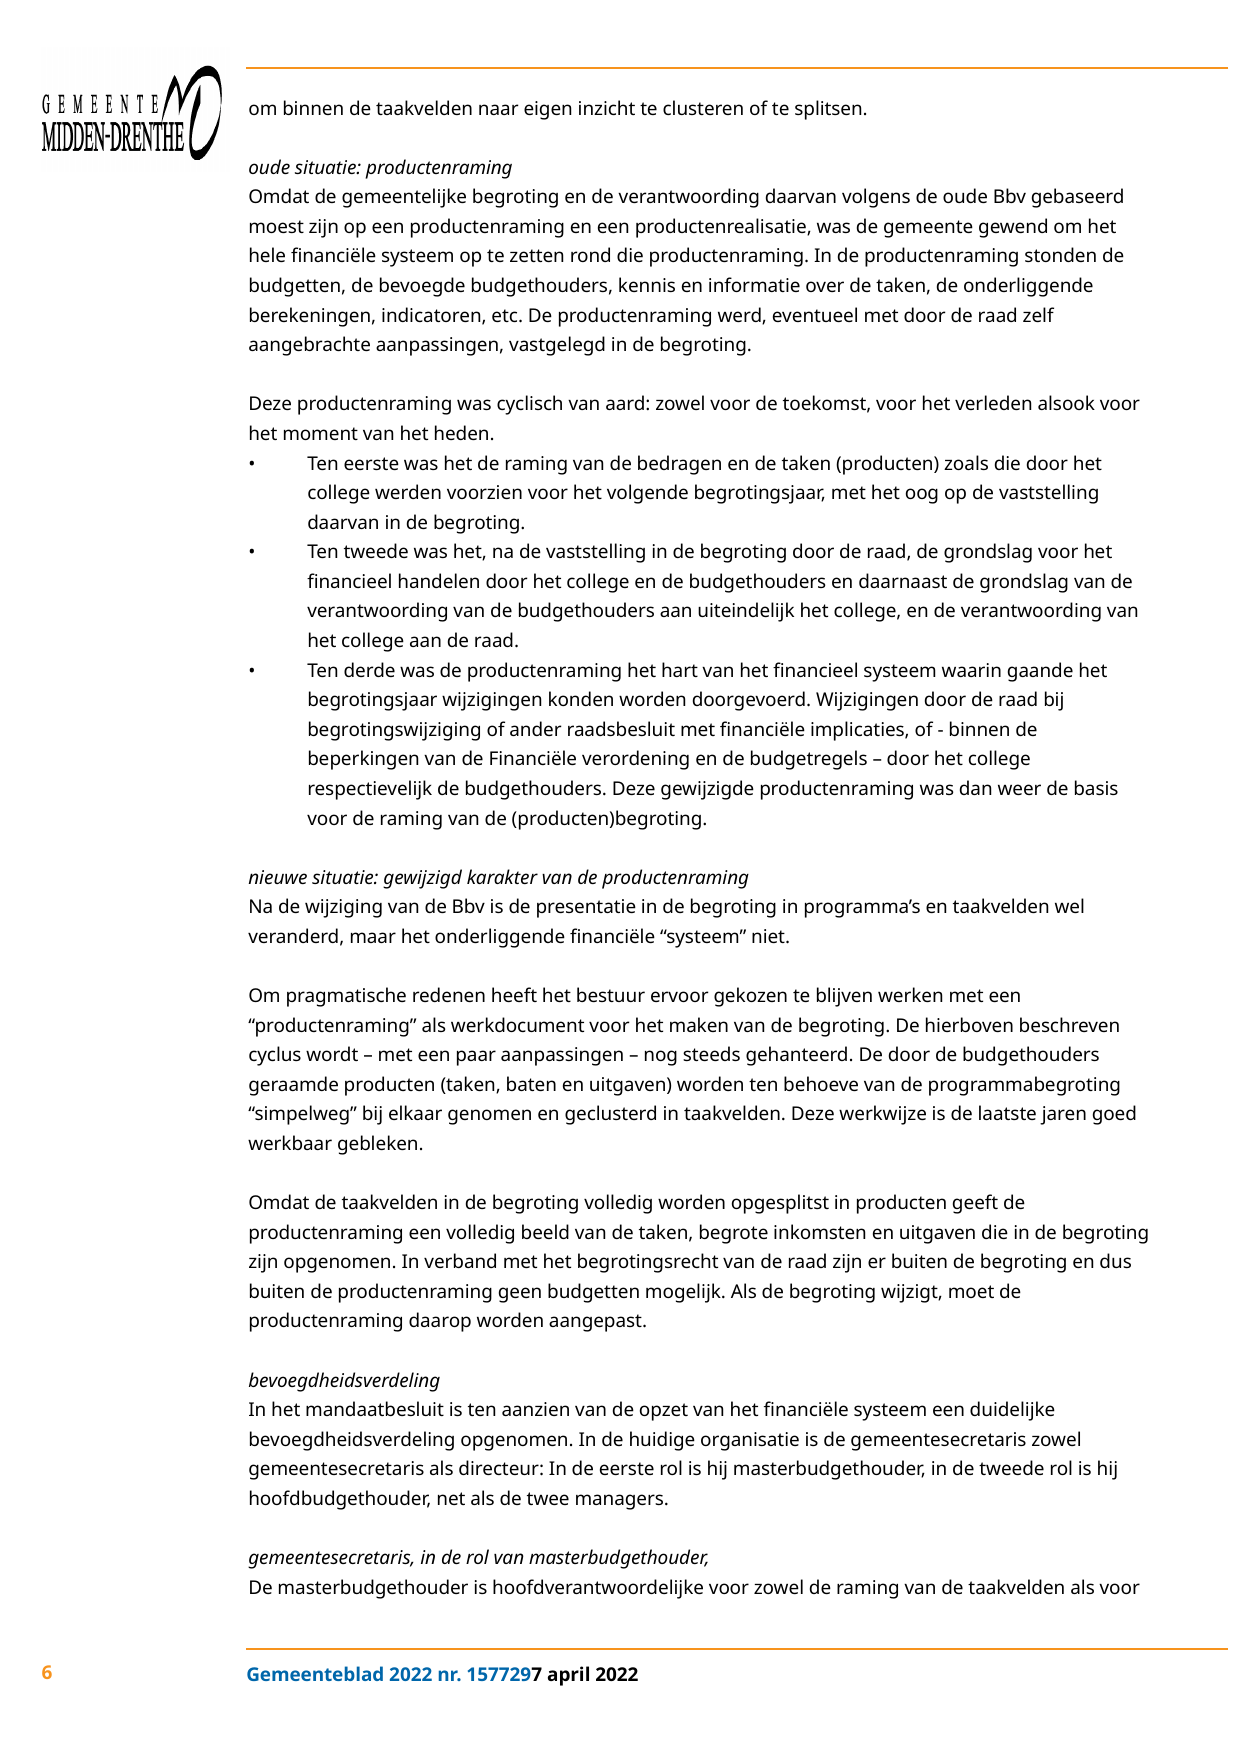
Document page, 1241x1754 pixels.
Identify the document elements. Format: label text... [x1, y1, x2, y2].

text In het mandaatbesluit is ten aanzien van de opzet van het financiële systeem een duidelijke bevoegdheidsverdeling opgenomen. In de huidige organisatie is de gemeentesecretaris zowel gemeentesecretaris als directeur: In de eerste rol is hij masterbudgethouder, in de tweede rol is hij hoofdbudgethouder, net als de twee managers. [248, 1396, 1152, 1511]
list Ten derde was de productenraming het hart van het financieel systeem waarin gaande het begrotingsjaar wijzigingen konden worden doorgevoerd. Wijzigingen door de raad bij begrotingswijziging of ander raadsbesluit met financiële implicaties, of - binnen de beperkingen van de Financiële verordening en de budgetregels – door het college respectievelijk de budgethouders. Deze gewijzigde productenraming was dan weer de basis voor de raming van de (producten)begroting. [248, 657, 1152, 831]
list Ten eerste was het de raming van de bedragen en de taken (producten) zoals die door het college werden voorzien voor het volgende begrotingsjaar, met het oog op de vaststelling daarvan in de begroting. [248, 450, 1152, 535]
text Deze productenraming was cyclisch van aard: zowel voor de toekomst, voor het verleden alsook voor het moment van het heden. [248, 391, 1152, 446]
text Omdat de taakvelden in de begroting volledig worden opgesplitst in producten geeft de productenraming een volledig beeld van de taken, begrote inkomsten en uitgaven die in de begroting zijn opgenomen. In verband met het begrotingsrecht van de raad zijn er buiten de begroting en dus buiten de productenraming geen budgetten mogelijk. Als de begroting wijzigt, moet de productenraming daarop worden aangepast. [248, 1189, 1152, 1333]
picture [41, 47, 231, 172]
text om binnen de taakvelden naar eigen inzicht te clusteren of te splitsen. [248, 95, 1152, 121]
text gemeentesecretaris, in de rol van masterbudgethouder, [248, 1544, 1152, 1570]
text bevoegdheidsverdeling [248, 1367, 1152, 1393]
text Na de wijziging van de Bbv is de presentatie in de begroting in programma’s en taakvelden wel veranderd, maar het onderliggende financiële “systeem” niet. [248, 893, 1152, 949]
list Ten tweede was het, na de vaststelling in de begroting door de raad, de grondslag voor het financieel handelen door het college en de budgethouders en daarnaast de grondslag van de verantwoording van de budgethouders aan uiteindelijk het college, en de verantwoording van het college aan de raad. [248, 538, 1152, 653]
text nieuwe situatie: gewijzigd karakter van de productenraming [248, 864, 1152, 890]
text De masterbudgethouder is hoofdverantwoordelijke voor zowel de raming van de taakvelden als voor [248, 1574, 1152, 1600]
text oude situatie: productenraming [248, 154, 1152, 180]
text Om pragmatische redenen heeft het bestuur ervoor gekozen te blijven werken met een “productenraming” als werkdocument voor het maken van de begroting. De hierboven beschreven cyclus wordt – met een paar aanpassingen – nog steeds gehanteerd. De door de budgethouders geraamde producten (taken, baten en uitgaven) worden ten behoeve van de programmabegroting “simpelweg” bij elkaar genomen en geclusterd in taakvelden. Deze werkwijze is de laatste jaren goed werkbaar gebleken. [248, 982, 1152, 1156]
text Omdat de gemeentelijke begroting en de verantwoording daarvan volgens de oude Bbv gebaseerd moest zijn op een productenraming en een productenrealisatie, was de gemeente gewend om het hele financiële systeem op te zetten rond die productenraming. In de productenraming stonden de budgetten, de bevoegde budgethouders, kennis en informatie over de taken, de onderliggende berekeningen, indicatoren, etc. De productenraming werd, eventueel met door de raad zelf aangebrachte aanpassingen, vastgelegd in de begroting. [248, 183, 1152, 357]
